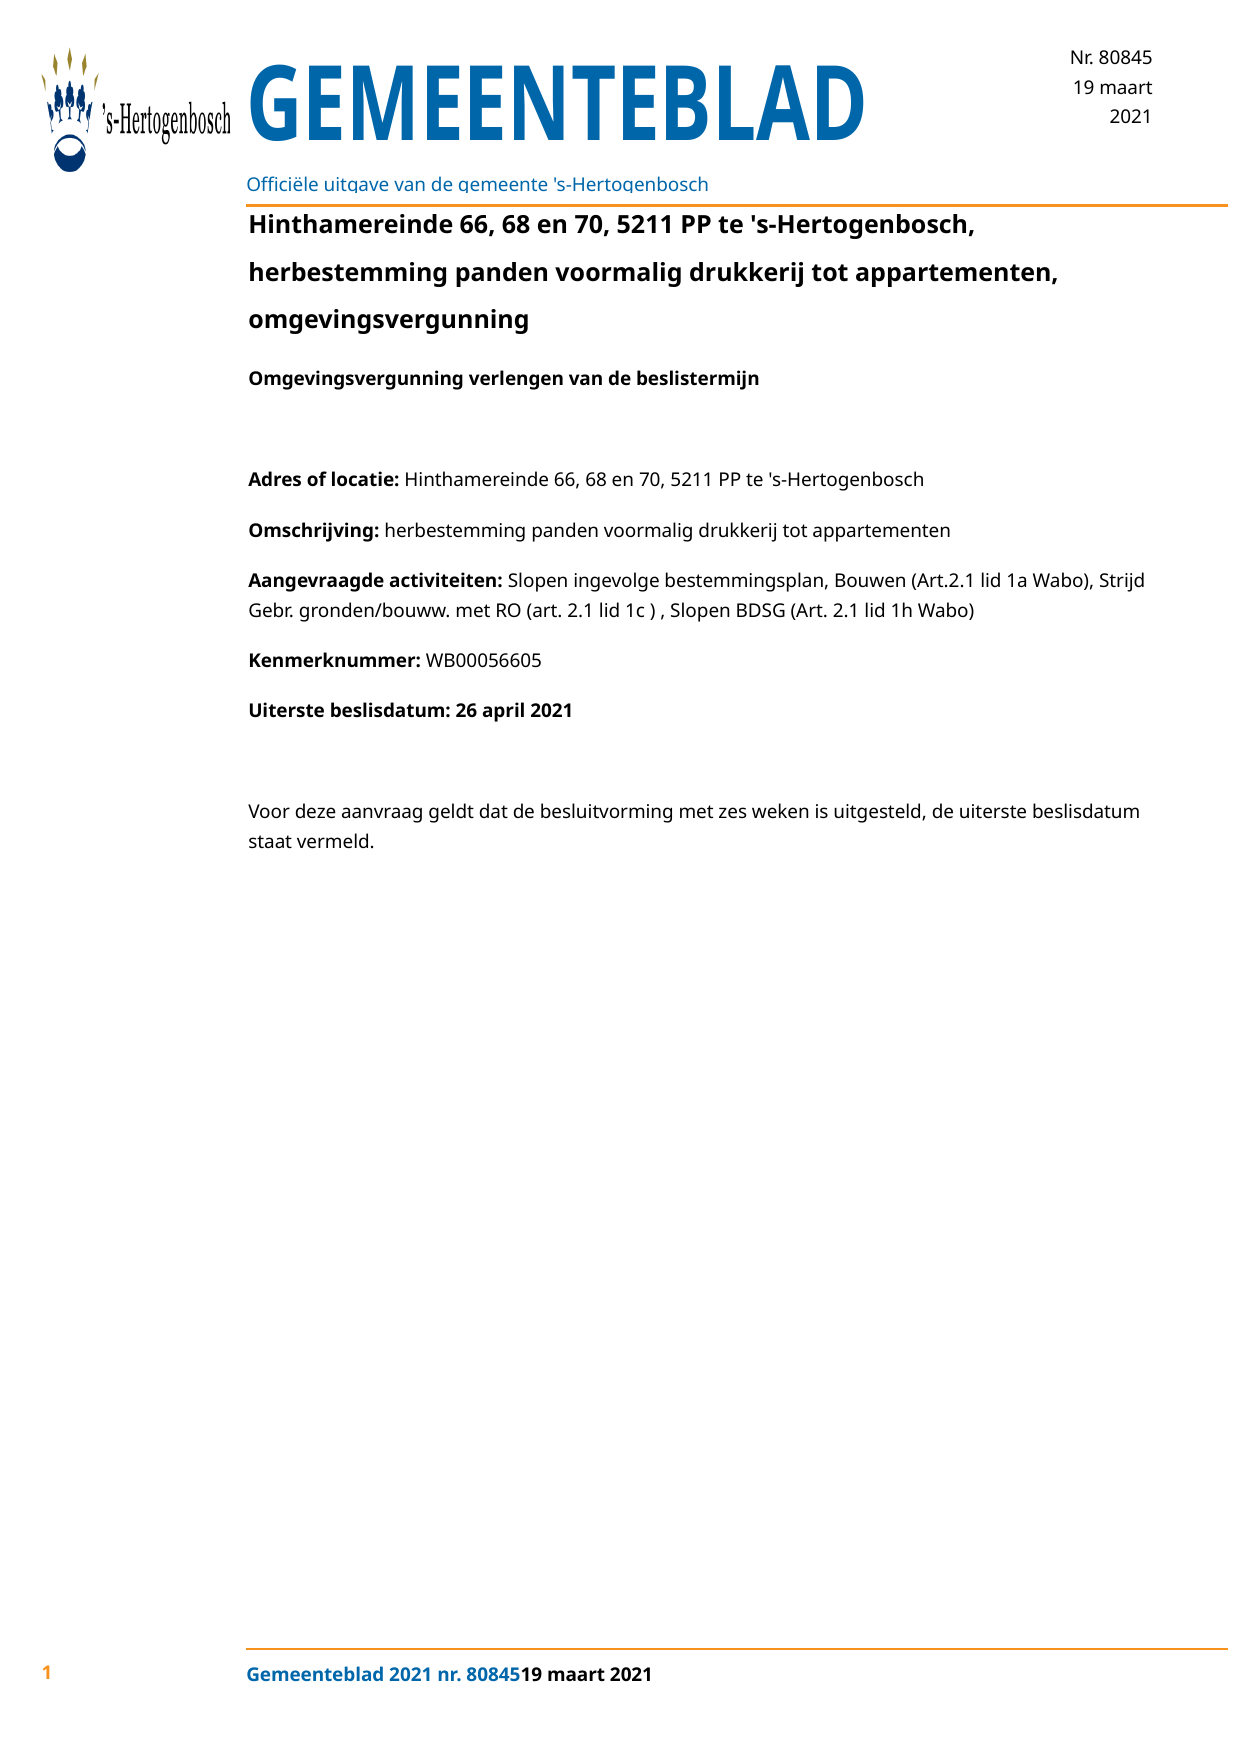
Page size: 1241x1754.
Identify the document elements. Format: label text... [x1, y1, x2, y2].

text Hinthamereinde 66, 68 en 70, 5211 PP te 's-Hertogenbosch, herbestemming panden voormalig drukkerij tot appartementen, omgevingsvergunning [248, 207, 1152, 336]
text Kenmerknummer: WB00056605 [248, 647, 1152, 673]
picture [41, 47, 231, 172]
text Aangevraagde activiteiten: Slopen ingevolge bestemmingsplan, Bouwen (Art.2.1 lid 1a Wabo), Strijd Gebr. gronden/bouww. met RO (art. 2.1 lid 1c ) , Slopen BDSG (Art. 2.1 lid 1h Wabo) [248, 567, 1152, 622]
text Omgevingsvergunning verlengen van de beslistermijn [248, 366, 1152, 391]
text Voor deze aanvraag geldt dat de besluitvorming met zes weken is uitgesteld, de uiterste beslisdatum staat vermeld. [248, 798, 1152, 854]
text Adres of locatie: Hinthamereinde 66, 68 en 70, 5211 PP te 's-Hertogenbosch [248, 466, 1152, 492]
text Uiterste beslisdatum: 26 april 2021 [248, 698, 1152, 723]
text Omschrijving: herbestemming panden voormalig drukkerij tot appartementen [248, 517, 1152, 542]
